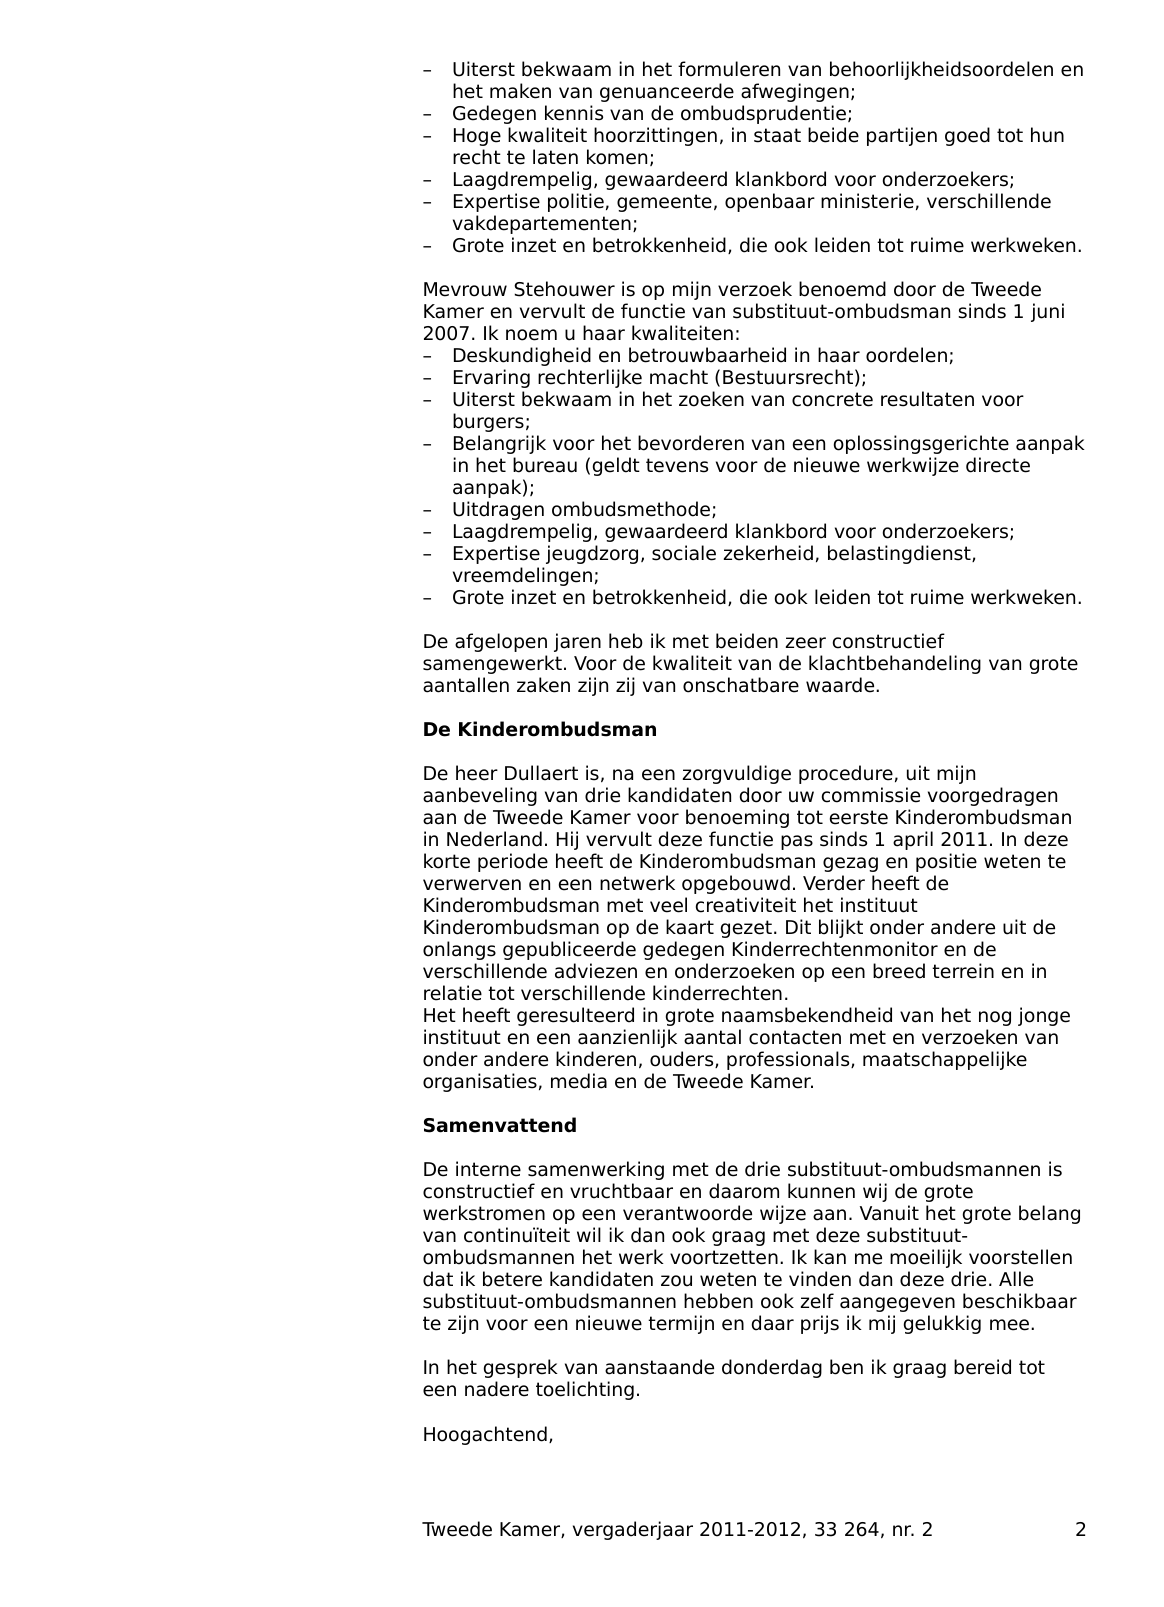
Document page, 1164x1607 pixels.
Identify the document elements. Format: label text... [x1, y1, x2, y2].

text In het gesprek van aanstaande donderdag ben ik graag bereid tot een nadere toelichting. [422, 1357, 1087, 1401]
text Hoogachtend, [422, 1423, 1087, 1445]
text De interne samenwerking met de drie substituut-ombudsmannen is constructief en vruchtbaar en daarom kunnen wij de grote werkstromen op een verantwoorde wijze aan. Vanuit het grote belang van continuïteit wil ik dan ook graag met deze substituut-ombudsmannen het werk voortzetten. Ik kan me moeilijk voorstellen dat ik betere kandidaten zou weten te vinden dan deze drie. Alle substituut-ombudsmannen hebben ook zelf aangegeven beschikbaar te zijn voor een nieuwe termijn en daar prijs ik mij gelukkig mee. [422, 1159, 1087, 1335]
text – Uiterst bekwaam in het formuleren van behoorlijkheidsoordelen en het maken van genuanceerde afwegingen; [422, 59, 1087, 103]
text – Uiterst bekwaam in het zoeken van concrete resultaten voor burgers; [422, 389, 1087, 433]
text – Ervaring rechterlijke macht (Bestuursrecht); [422, 367, 1087, 389]
text – Grote inzet en betrokkenheid, die ook leiden tot ruime werkweken. [422, 235, 1087, 257]
text De heer Dullaert is, na een zorgvuldige procedure, uit mijn aanbeveling van drie kandidaten door uw commissie voorgedragen aan de Tweede Kamer voor benoeming tot eerste Kinderombudsman in Nederland. Hij vervult deze functie pas sinds 1 april 2011. In deze korte periode heeft de Kinderombudsman gezag en positie weten te verwerven en een netwerk opgebouwd. Verder heeft de Kinderombudsman met veel creativiteit het instituut Kinderombudsman op de kaart gezet. Dit blijkt onder andere uit de onlangs gepubliceerde gedegen Kinderrechtenmonitor en de verschillende adviezen en onderzoeken op een breed terrein en in relatie tot verschillende kinderrechten. [422, 763, 1087, 1005]
text – Expertise jeugdzorg, sociale zekerheid, belastingdienst, vreemdelingen; [422, 543, 1087, 587]
text – Laagdrempelig, gewaardeerd klankbord voor onderzoekers; [422, 169, 1087, 191]
text – Belangrijk voor het bevorderen van een oplossingsgerichte aanpak in het bureau (geldt tevens voor de nieuwe werkwijze directe aanpak); [422, 433, 1087, 499]
text – Uitdragen ombudsmethode; [422, 499, 1087, 521]
text Mevrouw Stehouwer is op mijn verzoek benoemd door de Tweede Kamer en vervult de functie van substituut-ombudsman sinds 1 juni 2007. Ik noem u haar kwaliteiten: [422, 279, 1087, 345]
subtitle De Kinderombudsman [422, 719, 1087, 741]
text Het heeft geresulteerd in grote naamsbekendheid van het nog jonge instituut en een aanzienlijk aantal contacten met en verzoeken van onder andere kinderen, ouders, professionals, maatschappelijke organisaties, media en de Tweede Kamer. [422, 1005, 1087, 1093]
text – Deskundigheid en betrouwbaarheid in haar oordelen; [422, 345, 1087, 367]
text – Expertise politie, gemeente, openbaar ministerie, verschillende vakdepartementen; [422, 191, 1087, 235]
text – Grote inzet en betrokkenheid, die ook leiden tot ruime werkweken. [422, 587, 1087, 609]
text – Laagdrempelig, gewaardeerd klankbord voor onderzoekers; [422, 521, 1087, 543]
text – Hoge kwaliteit hoorzittingen, in staat beide partijen goed tot hun recht te laten komen; [422, 125, 1087, 169]
text De afgelopen jaren heb ik met beiden zeer constructief samengewerkt. Voor de kwaliteit van de klachtbehandeling van grote aantallen zaken zijn zij van onschatbare waarde. [422, 631, 1087, 697]
text – Gedegen kennis van de ombudsprudentie; [422, 103, 1087, 125]
subtitle Samenvattend [422, 1115, 1087, 1137]
